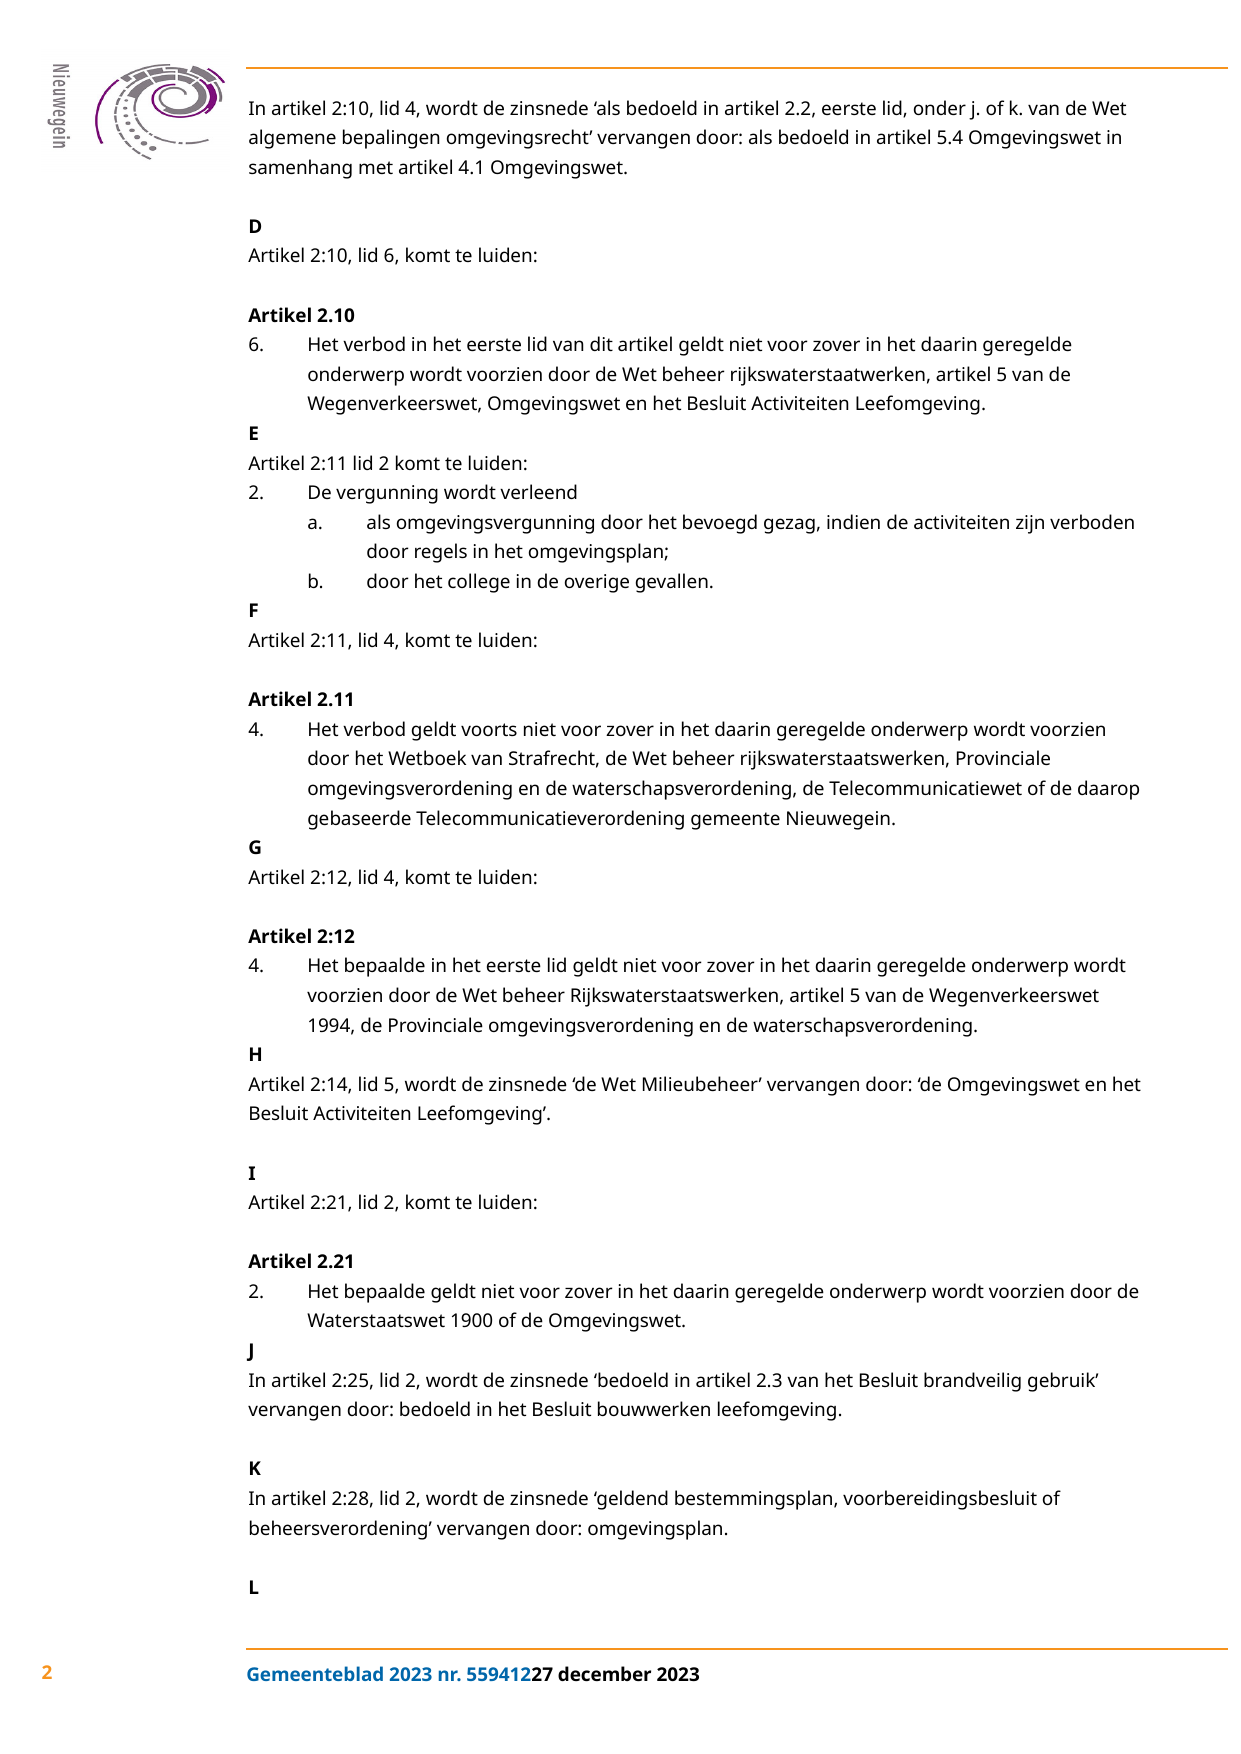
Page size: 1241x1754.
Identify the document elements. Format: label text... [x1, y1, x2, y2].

text Artikel 2:11 lid 2 komt te luiden: [248, 450, 1152, 476]
text In artikel 2:28, lid 2, wordt de zinsnede ‘geldend bestemmingsplan, voorbereidingsbesluit of beheersverordening’ vervangen door: omgevingsplan. [248, 1485, 1152, 1541]
text In artikel 2:10, lid 4, wordt de zinsnede ‘als bedoeld in artikel 2.2, eerste lid, onder j. of k. van de Wet algemene bepalingen omgevingsrecht’ vervangen door: als bedoeld in artikel 5.4 Omgevingswet in samenhang met artikel 4.1 Omgevingswet. [248, 95, 1152, 180]
text Artikel 2:12, lid 4, komt te luiden: [248, 864, 1152, 890]
text Artikel 2:10, lid 6, komt te luiden: [248, 243, 1152, 268]
text I [248, 1160, 1152, 1186]
text Artikel 2:14, lid 5, wordt de zinsnede ‘de Wet Milieubeheer’ vervangen door: ‘de Omgevingswet en het Besluit Activiteiten Leefomgeving’. [248, 1071, 1152, 1126]
text H [248, 1041, 1152, 1067]
text In artikel 2:25, lid 2, wordt de zinsnede ‘bedoeld in artikel 2.3 van het Besluit brandveilig gebruik’ vervangen door: bedoeld in het Besluit bouwwerken leefomgeving. [248, 1367, 1152, 1422]
text K [248, 1456, 1152, 1481]
text Artikel 2:21, lid 2, komt te luiden: [248, 1189, 1152, 1215]
text L [248, 1574, 1152, 1600]
text D [248, 213, 1152, 239]
text F [248, 598, 1152, 623]
picture [41, 47, 231, 172]
list door het college in de overige gevallen. [307, 568, 1152, 594]
list Het verbod in het eerste lid van dit artikel geldt niet voor zover in het daarin geregelde onderwerp wordt voorzien door de Wet beheer rijkswaterstaatwerken, artikel 5 van de Wegenverkeerswet, Omgevingswet en het Besluit Activiteiten Leefomgeving. [248, 331, 1152, 416]
text Artikel 2.21 [248, 1248, 1152, 1274]
list Het bepaalde geldt niet voor zover in het daarin geregelde onderwerp wordt voorzien door de Waterstaatswet 1900 of de Omgevingswet. [248, 1278, 1152, 1333]
text Artikel 2.10 [248, 302, 1152, 328]
list als omgevingsvergunning door het bevoegd gezag, indien de activiteiten zijn verboden door regels in het omgevingsplan; [307, 509, 1152, 564]
list Het verbod geldt voorts niet voor zover in het daarin geregelde onderwerp wordt voorzien door het Wetboek van Strafrecht, de Wet beheer rijkswaterstaatswerken, Provinciale omgevingsverordening en de waterschapsverordening, de Telecommunicatiewet of de daarop gebaseerde Telecommunicatieverordening gemeente Nieuwegein. [248, 716, 1152, 831]
text J [248, 1337, 1152, 1363]
text Artikel 2:11, lid 4, komt te luiden: [248, 627, 1152, 653]
list Het bepaalde in het eerste lid geldt niet voor zover in het daarin geregelde onderwerp wordt voorzien door de Wet beheer Rijkswaterstaatswerken, artikel 5 van de Wegenverkeerswet 1994, de Provinciale omgevingsverordening en de waterschapsverordening. [248, 953, 1152, 1038]
list De vergunning wordt verleend [248, 479, 1152, 505]
text Artikel 2.11 [248, 686, 1152, 712]
text G [248, 834, 1152, 860]
text E [248, 420, 1152, 446]
text Artikel 2:12 [248, 923, 1152, 949]
